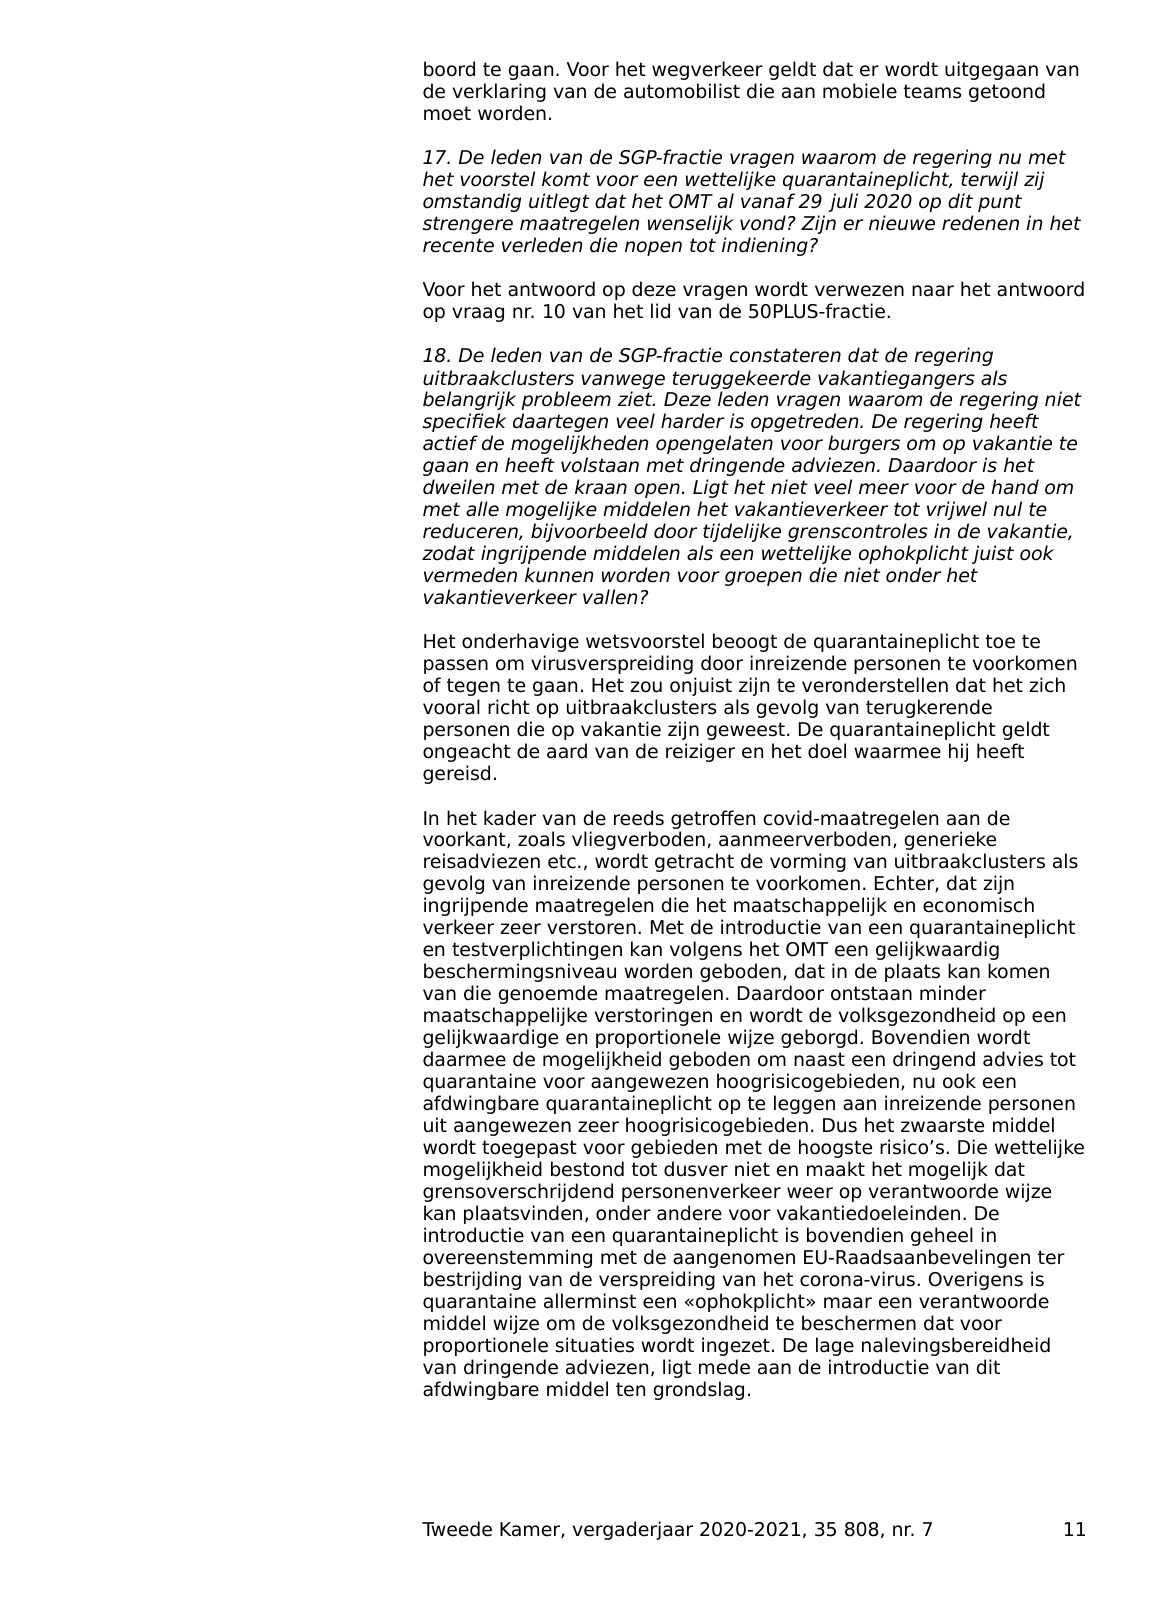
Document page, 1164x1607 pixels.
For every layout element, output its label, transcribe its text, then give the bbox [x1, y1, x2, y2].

text In het kader van de reeds getroffen covid-maatregelen aan de voorkant, zoals vliegverboden, aanmeerverboden, generieke reisadviezen etc., wordt getracht de vorming van uitbraakclusters als gevolg van inreizende personen te voorkomen. Echter, dat zijn ingrijpende maatregelen die het maatschappelijk en economisch verkeer zeer verstoren. Met de introductie van een quarantaineplicht en testverplichtingen kan volgens het OMT een gelijkwaardig beschermingsniveau worden geboden, dat in de plaats kan komen van die genoemde maatregelen. Daardoor ontstaan minder maatschappelijke verstoringen en wordt de volksgezondheid op een gelijkwaardige en proportionele wijze geborgd. Bovendien wordt daarmee de mogelijkheid geboden om naast een dringend advies tot quarantaine voor aangewezen hoogrisicogebieden, nu ook een afdwingbare quarantaineplicht op te leggen aan inreizende personen uit aangewezen zeer hoogrisicogebieden. Dus het zwaarste middel wordt toegepast voor gebieden met de hoogste risico’s. Die wettelijke mogelijkheid bestond tot dusver niet en maakt het mogelijk dat grensoverschrijdend personenverkeer weer op verantwoorde wijze kan plaatsvinden, onder andere voor vakantiedoeleinden. De introductie van een quarantaineplicht is bovendien geheel in overeenstemming met de aangenomen EU-Raadsaanbevelingen ter bestrijding van de verspreiding van het corona-virus. Overigens is quarantaine allerminst een «ophokplicht» maar een verantwoorde middel wijze om de volksgezondheid te beschermen dat voor proportionele situaties wordt ingezet. De lage nalevingsbereidheid van dringende adviezen, ligt mede aan de introductie van dit afdwingbare middel ten grondslag. [422, 807, 1087, 1401]
text 17. De leden van de SGP-fractie vragen waarom de regering nu met het voorstel komt voor een wettelijke quarantaineplicht, terwijl zij omstandig uitlegt dat het OMT al vanaf 29 juli 2020 op dit punt strengere maatregelen wenselijk vond? Zijn er nieuwe redenen in het recente verleden die nopen tot indiening? [422, 147, 1087, 257]
text Voor het antwoord op deze vragen wordt verwezen naar het antwoord op vraag nr. 10 van het lid van de 50PLUS-fractie. [422, 279, 1087, 323]
text 18. De leden van de SGP-fractie constateren dat de regering uitbraakclusters vanwege teruggekeerde vakantiegangers als belangrijk probleem ziet. Deze leden vragen waarom de regering niet specifiek daartegen veel harder is opgetreden. De regering heeft actief de mogelijkheden opengelaten voor burgers om op vakantie te gaan en heeft volstaan met dringende adviezen. Daardoor is het dweilen met de kraan open. Ligt het niet veel meer voor de hand om met alle mogelijke middelen het vakantieverkeer tot vrijwel nul te reduceren, bijvoorbeeld door tijdelijke grenscontroles in de vakantie, zodat ingrijpende middelen als een wettelijke ophokplicht juist ook vermeden kunnen worden voor groepen die niet onder het vakantieverkeer vallen? [422, 345, 1087, 609]
text Het onderhavige wetsvoorstel beoogt de quarantaineplicht toe te passen om virusverspreiding door inreizende personen te voorkomen of tegen te gaan. Het zou onjuist zijn te veronderstellen dat het zich vooral richt op uitbraakclusters als gevolg van terugkerende personen die op vakantie zijn geweest. De quarantaineplicht geldt ongeacht de aard van de reiziger en het doel waarmee hij heeft gereisd. [422, 631, 1087, 785]
text boord te gaan. Voor het wegverkeer geldt dat er wordt uitgegaan van de verklaring van de automobilist die aan mobiele teams getoond moet worden. [422, 59, 1087, 125]
